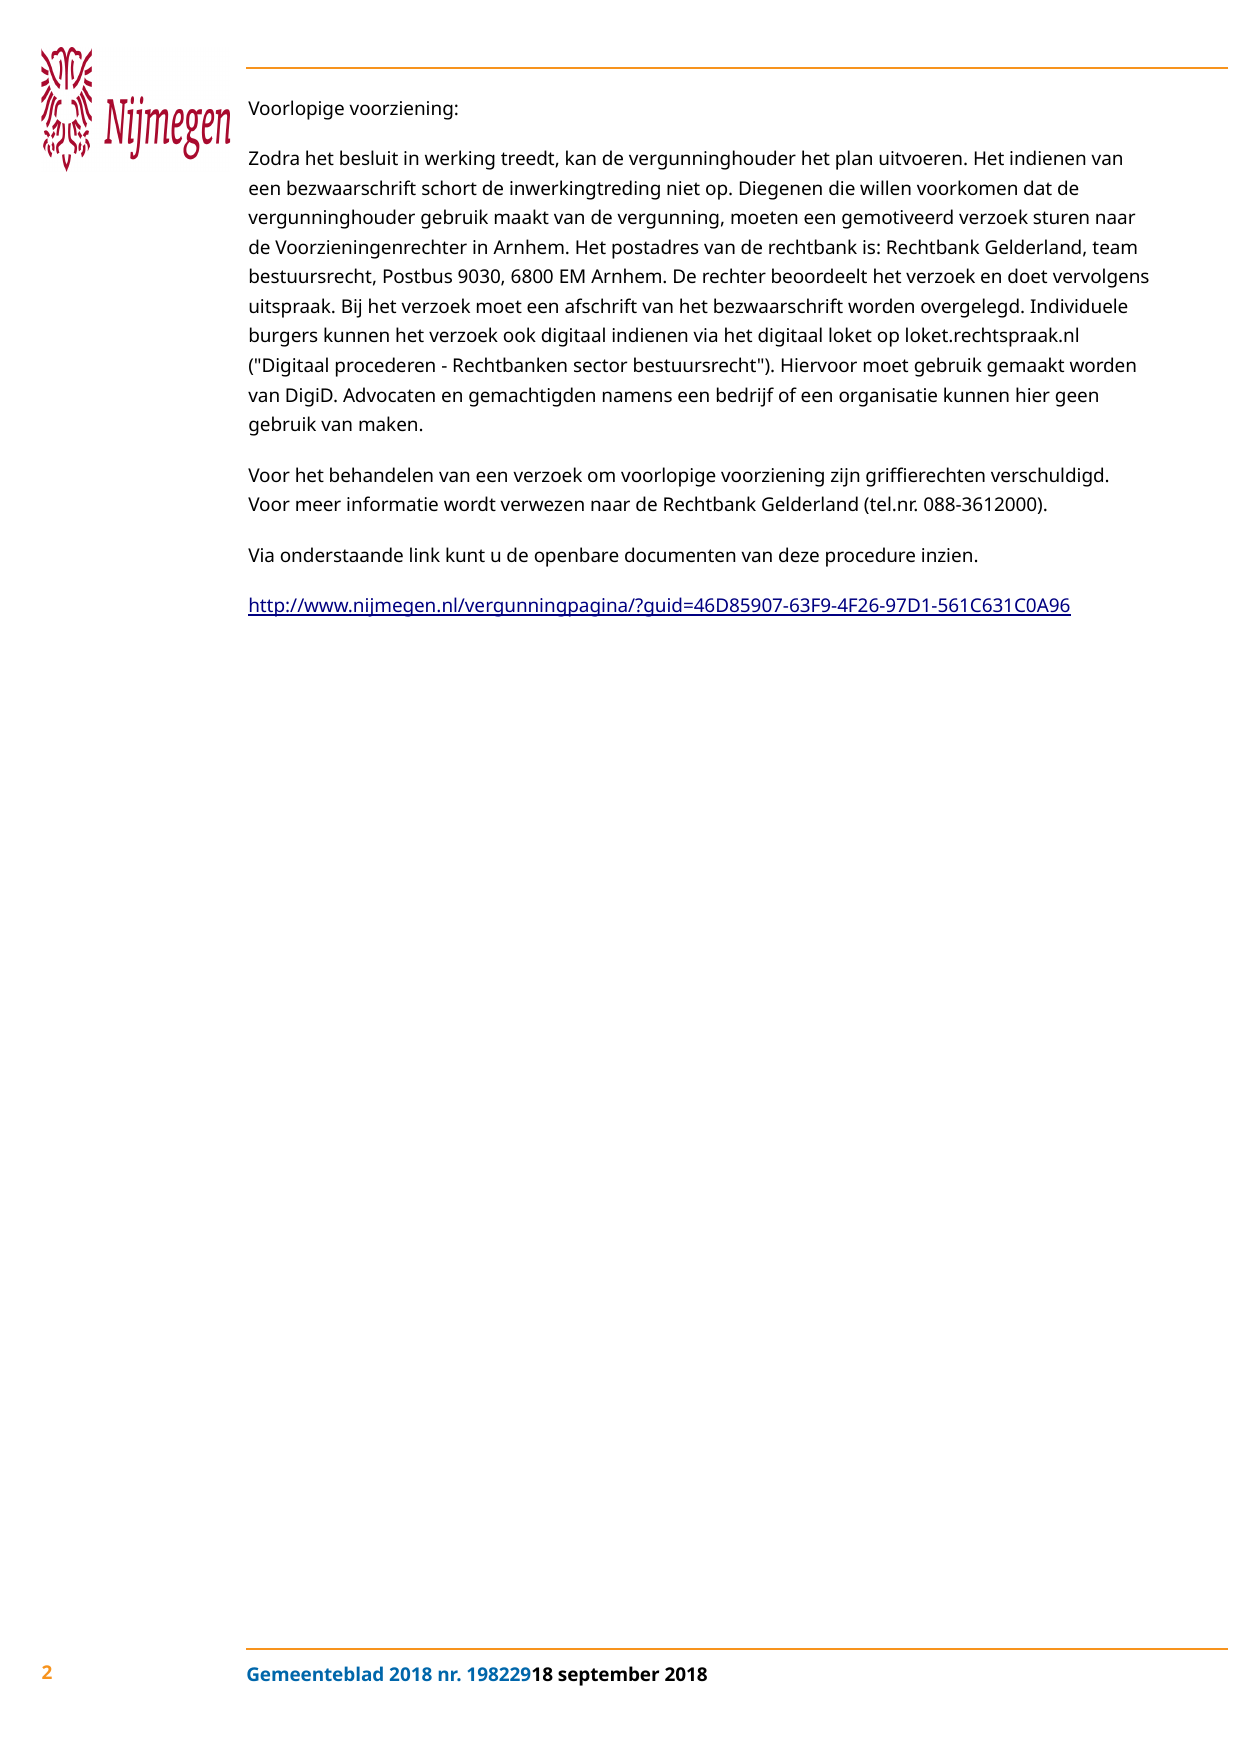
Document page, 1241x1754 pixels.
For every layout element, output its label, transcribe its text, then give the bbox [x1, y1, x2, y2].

text http://www.nijmegen.nl/vergunningpagina/?guid=46D85907-63F9-4F26-97D1-561C631C0A96 [248, 592, 1152, 618]
text Voorlopige voorziening: [248, 95, 1152, 121]
text Zodra het besluit in werking treedt, kan de vergunninghouder het plan uitvoeren. Het indienen van een bezwaarschrift schort de inwerkingtreding niet op. Diegenen die willen voorkomen dat de vergunninghouder gebruik maakt van de vergunning, moeten een gemotiveerd verzoek sturen naar de Voorzieningenrechter in Arnhem. Het postadres van de rechtbank is: Rechtbank Gelderland, team bestuursrecht, Postbus 9030, 6800 EM Arnhem. De rechter beoordeelt het verzoek en doet vervolgens uitspraak. Bij het verzoek moet een afschrift van het bezwaarschrift worden overgelegd. Individuele burgers kunnen het verzoek ook digitaal indienen via het digitaal loket op loket.rechtspraak.nl ("Digitaal procederen - Rechtbanken sector bestuursrecht"). Hiervoor moet gebruik gemaakt worden van DigiD. Advocaten en gemachtigden namens een bedrijf of een organisatie kunnen hier geen gebruik van maken. [248, 145, 1152, 437]
text Voor het behandelen van een verzoek om voorlopige voorziening zijn griffierechten verschuldigd. Voor meer informatie wordt verwezen naar de Rechtbank Gelderland (tel.nr. 088-3612000). [248, 462, 1152, 517]
picture [41, 47, 231, 172]
text Via onderstaande link kunt u de openbare documenten van deze procedure inzien. [248, 542, 1152, 568]
